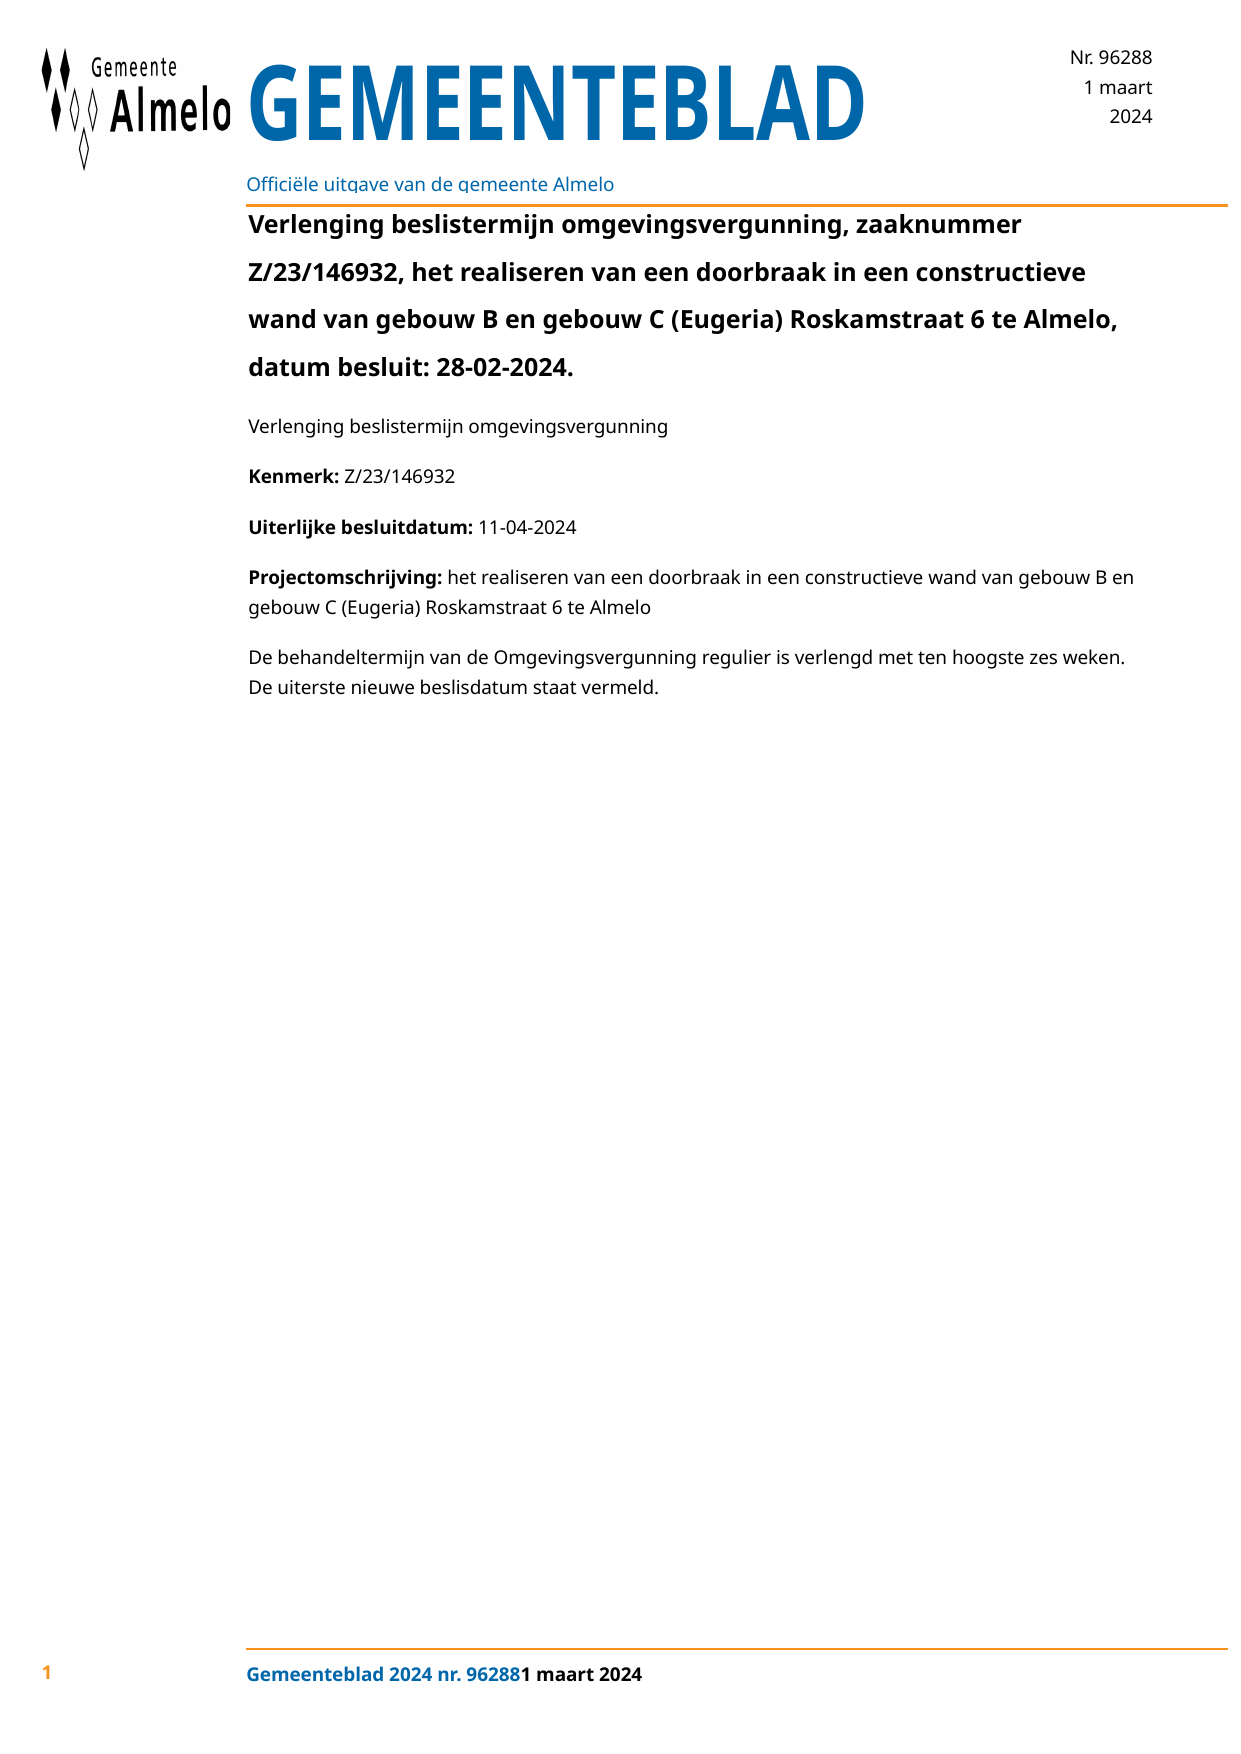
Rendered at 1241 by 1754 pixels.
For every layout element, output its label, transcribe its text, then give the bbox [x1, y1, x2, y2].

text Uiterlijke besluitdatum: 11-04-2024 [248, 514, 1152, 540]
text Projectomschrijving: het realiseren van een doorbraak in een constructieve wand van gebouw B en gebouw C (Eugeria) Roskamstraat 6 te Almelo [248, 564, 1152, 620]
text Verlenging beslistermijn omgevingsvergunning [248, 413, 1152, 439]
text Kenmerk: Z/23/146932 [248, 463, 1152, 489]
text Verlenging beslistermijn omgevingsvergunning, zaaknummer Z/23/146932, het realiseren van een doorbraak in een constructieve wand van gebouw B en gebouw C (Eugeria) Roskamstraat 6 te Almelo, datum besluit: 28-02-2024. [248, 207, 1152, 384]
picture [41, 47, 231, 172]
text De behandeltermijn van de Omgevingsvergunning regulier is verlengd met ten hoogste zes weken. De uiterste nieuwe beslisdatum staat vermeld. [248, 644, 1152, 700]
